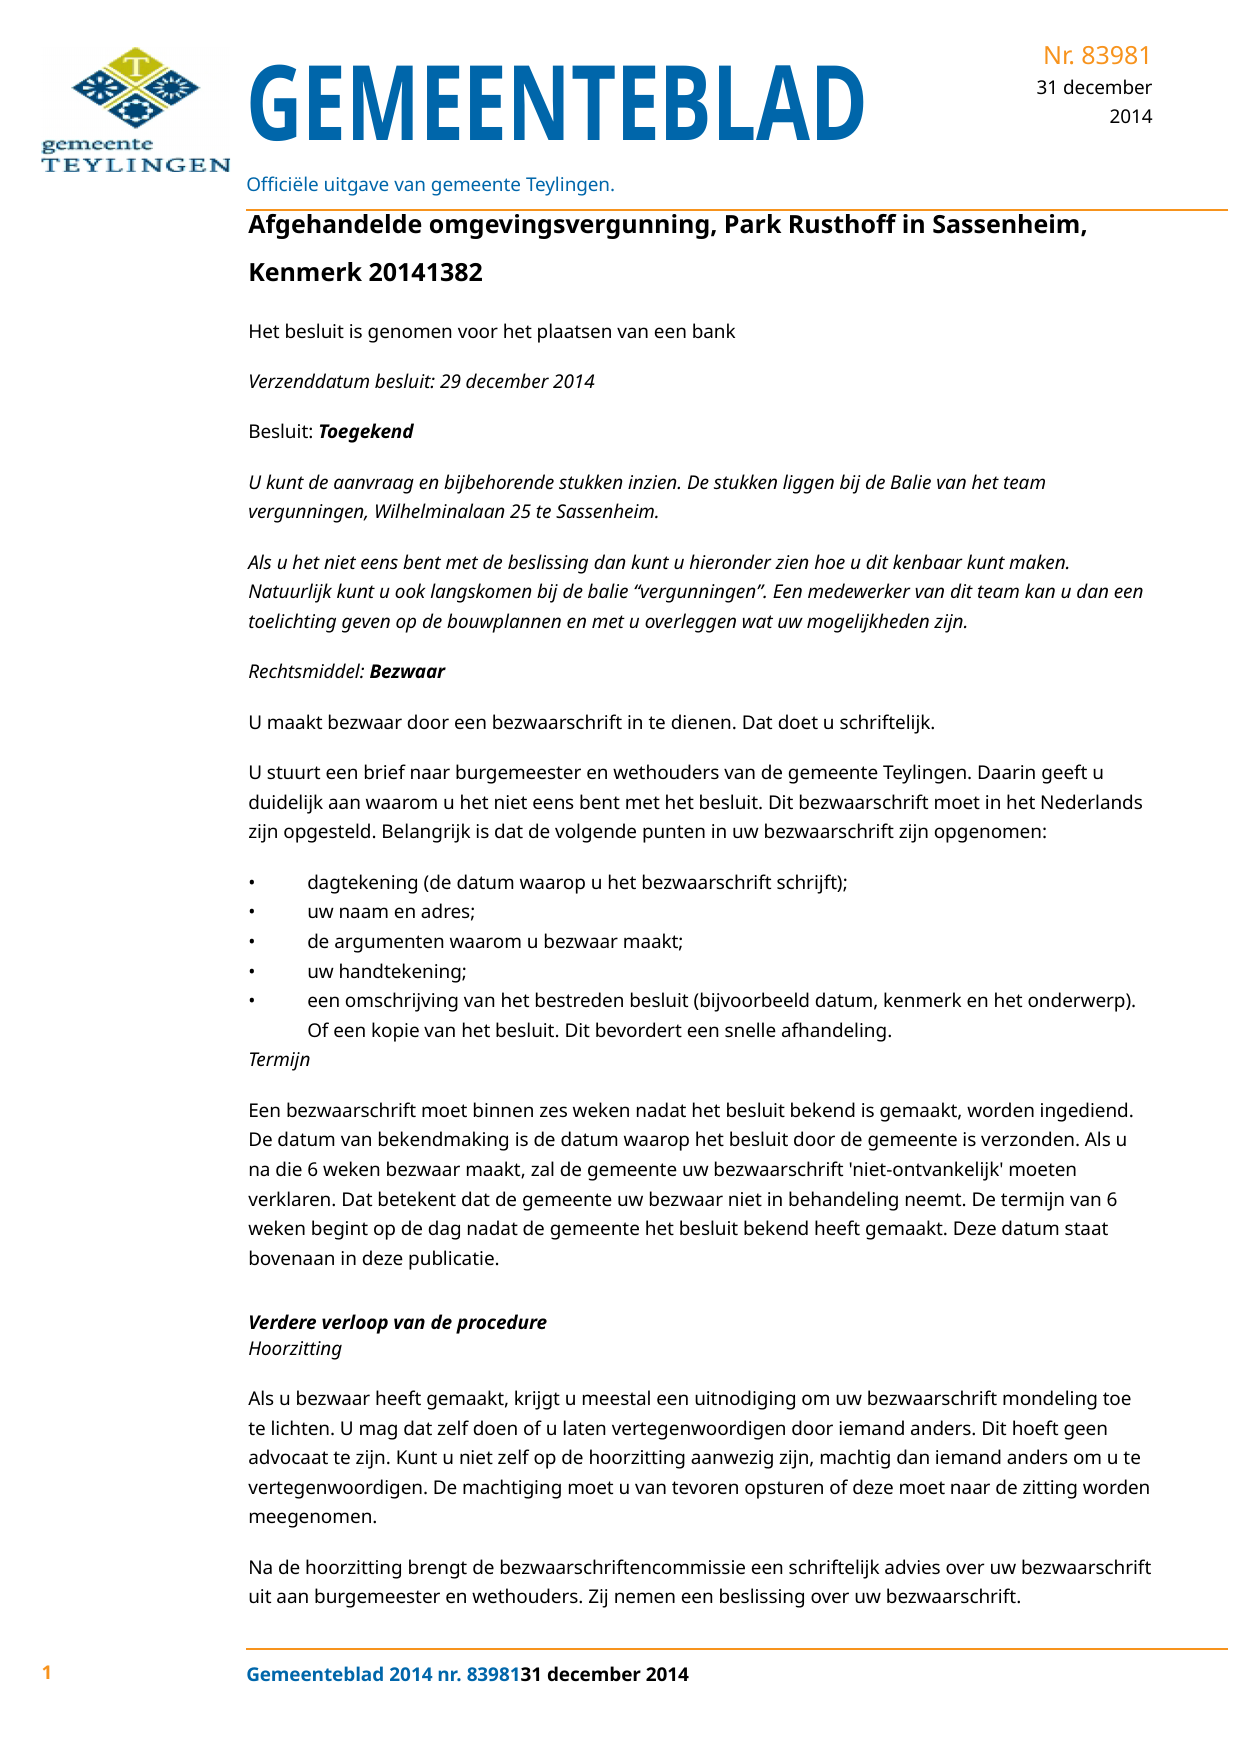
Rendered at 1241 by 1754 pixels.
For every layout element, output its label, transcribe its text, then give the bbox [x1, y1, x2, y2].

text Besluit: Toegekend [248, 419, 1152, 444]
text Het besluit is genomen voor het plaatsen van een bank [248, 318, 1152, 344]
text Termijn [248, 1047, 1152, 1072]
text Verzenddatum besluit: 29 december 2014 [248, 368, 1152, 394]
text U kunt de aanvraag en bijbehorende stukken inzien. De stukken liggen bij de Balie van het team vergunningen, Wilhelminalaan 25 te Sassenheim. [248, 469, 1152, 524]
list dagtekening (de datum waarop u het bezwaarschrift schrijft); [248, 869, 1152, 895]
text Als u het niet eens bent met de beslissing dan kunt u hieronder zien hoe u dit kenbaar kunt maken. Natuurlijk kunt u ook langskomen bij de balie “vergunningen”. Een medewerker van dit team kan u dan een toelichting geven op de bouwplannen en met u overleggen wat uw mogelijkheden zijn. [248, 549, 1152, 634]
list de argumenten waarom u bezwaar maakt; [248, 928, 1152, 954]
text U stuurt een brief naar burgemeester en wethouders van de gemeente Teylingen. Daarin geeft u duidelijk aan waarom u het niet eens bent met het besluit. Dit bezwaarschrift moet in het Nederlands zijn opgesteld. Belangrijk is dat de volgende punten in uw bezwaarschrift zijn opgenomen: [248, 759, 1152, 844]
text Na de hoorzitting brengt de bezwaarschriftencommissie een schriftelijk advies over uw bezwaarschrift uit aan burgemeester en wethouders. Zij nemen een beslissing over uw bezwaarschrift. [248, 1554, 1152, 1609]
list uw naam en adres; [248, 899, 1152, 924]
text Afgehandelde omgevingsvergunning, Park Rusthoff in Sassenheim, Kenmerk 20141382 [248, 211, 1152, 288]
picture [41, 47, 231, 172]
list uw handtekening; [248, 958, 1152, 984]
text Een bezwaarschrift moet binnen zes weken nadat het besluit bekend is gemaakt, worden ingediend. De datum van bekendmaking is de datum waarop het besluit door de gemeente is verzonden. Als u na die 6 weken bezwaar maakt, zal de gemeente uw bezwaarschrift 'niet-ontvankelijk' moeten verklaren. Dat betekent dat de gemeente uw bezwaar niet in behandeling neemt. De termijn van 6 weken begint op de dag nadat de gemeente het besluit bekend heeft gemaakt. Deze datum staat bovenaan in deze publicatie. [248, 1097, 1152, 1271]
text Als u bezwaar heeft gemaakt, krijgt u meestal een uitnodiging om uw bezwaarschrift mondeling toe te lichten. U mag dat zelf doen of u laten vertegenwoordigen door iemand anders. Dit hoeft geen advocaat te zijn. Kunt u niet zelf op de hoorzitting aanwezig zijn, machtig dan iemand anders om u te vertegenwoordigen. De machtiging moet u van tevoren opsturen of deze moet naar de zitting worden meegenomen. [248, 1385, 1152, 1529]
text Rechtsmiddel: Bezwaar [248, 659, 1152, 684]
text Hoorzitting [248, 1335, 1152, 1360]
text Verdere verloop van de procedure [248, 1309, 1152, 1335]
list een omschrijving van het bestreden besluit (bijvoorbeeld datum, kenmerk en het onderwerp). Of een kopie van het besluit. Dit bevordert een snelle afhandeling. [248, 987, 1152, 1043]
text U maakt bezwaar door een bezwaarschrift in te dienen. Dat doet u schriftelijk. [248, 709, 1152, 735]
